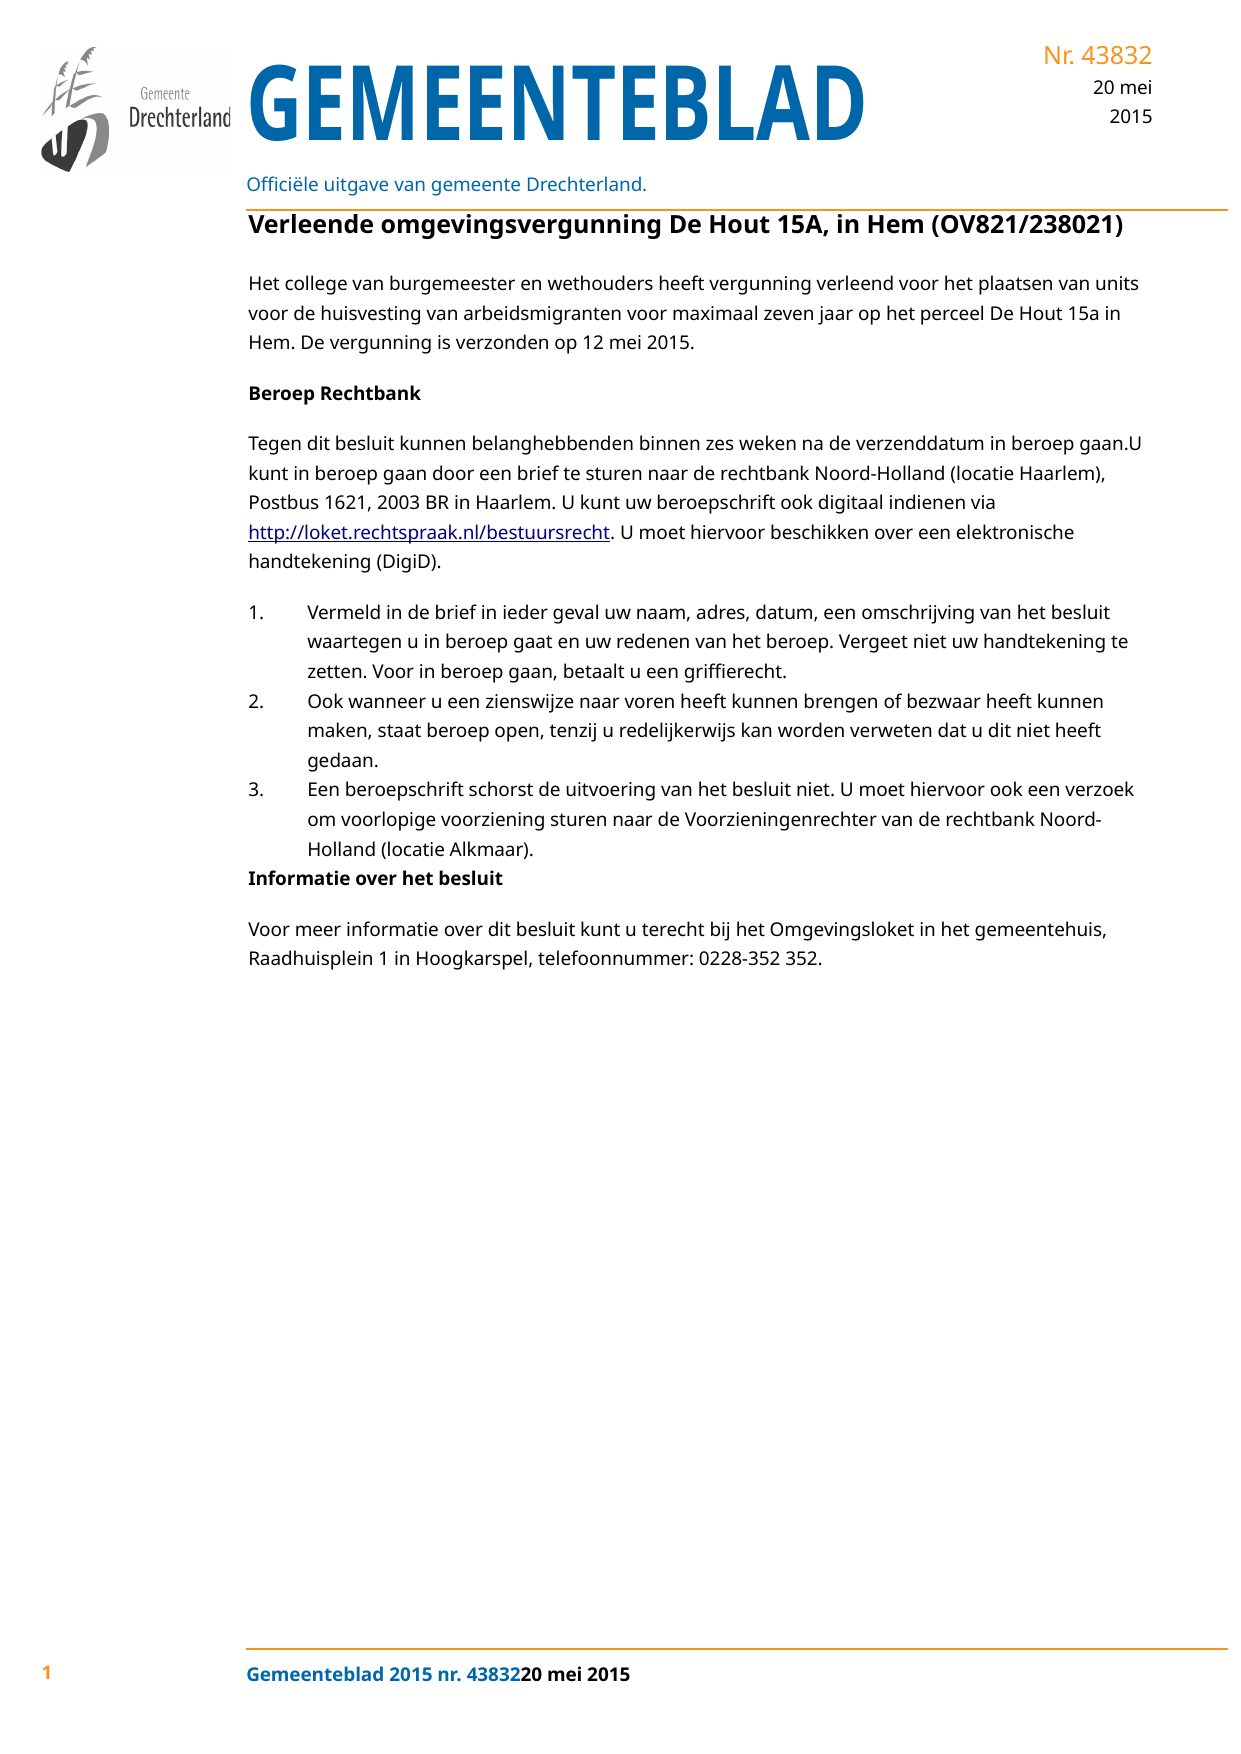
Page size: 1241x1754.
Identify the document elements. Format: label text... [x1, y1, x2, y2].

text Voor meer informatie over dit besluit kunt u terecht bij het Omgevingsloket in het gemeentehuis, Raadhuisplein 1 in Hoogkarspel, telefoonnummer: 0228-352 352. [248, 916, 1152, 971]
text Het college van burgemeester en wethouders heeft vergunning verleend voor het plaatsen van units voor de huisvesting van arbeidsmigranten voor maximaal zeven jaar op het perceel De Hout 15a in Hem. De vergunning is verzonden op 12 mei 2015. [248, 270, 1152, 355]
list Vermeld in de brief in ieder geval uw naam, adres, datum, een omschrijving van het besluit waartegen u in beroep gaat en uw redenen van het beroep. Vergeet niet uw handtekening te zetten. Voor in beroep gaan, betaalt u een griffierecht. [248, 599, 1152, 684]
list Een beroepschrift schorst de uitvoering van het besluit niet. U moet hiervoor ook een verzoek om voorlopige voorziening sturen naar de Voorzieningenrechter van de rechtbank Noord-Holland (locatie Alkmaar). [248, 777, 1152, 861]
text Tegen dit besluit kunnen belanghebbenden binnen zes weken na de verzenddatum in beroep gaan.U kunt in beroep gaan door een brief te sturen naar de rechtbank Noord-Holland (locatie Haarlem), Postbus 1621, 2003 BR in Haarlem. U kunt uw beroepschrift ook digitaal indienen via http://loket.rechtspraak.nl/bestuursrecht. U moet hiervoor beschikken over een elektronische handtekening (DigiD). [248, 430, 1152, 574]
text Verleende omgevingsvergunning De Hout 15A, in Hem (OV821/238021) [248, 211, 1152, 241]
text Beroep Rechtbank [248, 380, 1152, 406]
text Informatie over het besluit [248, 865, 1152, 891]
picture [41, 47, 231, 172]
list Ook wanneer u een zienswijze naar voren heeft kunnen brengen of bezwaar heeft kunnen maken, staat beroep open, tenzij u redelijkerwijs kan worden verweten dat u dit niet heeft gedaan. [248, 688, 1152, 773]
